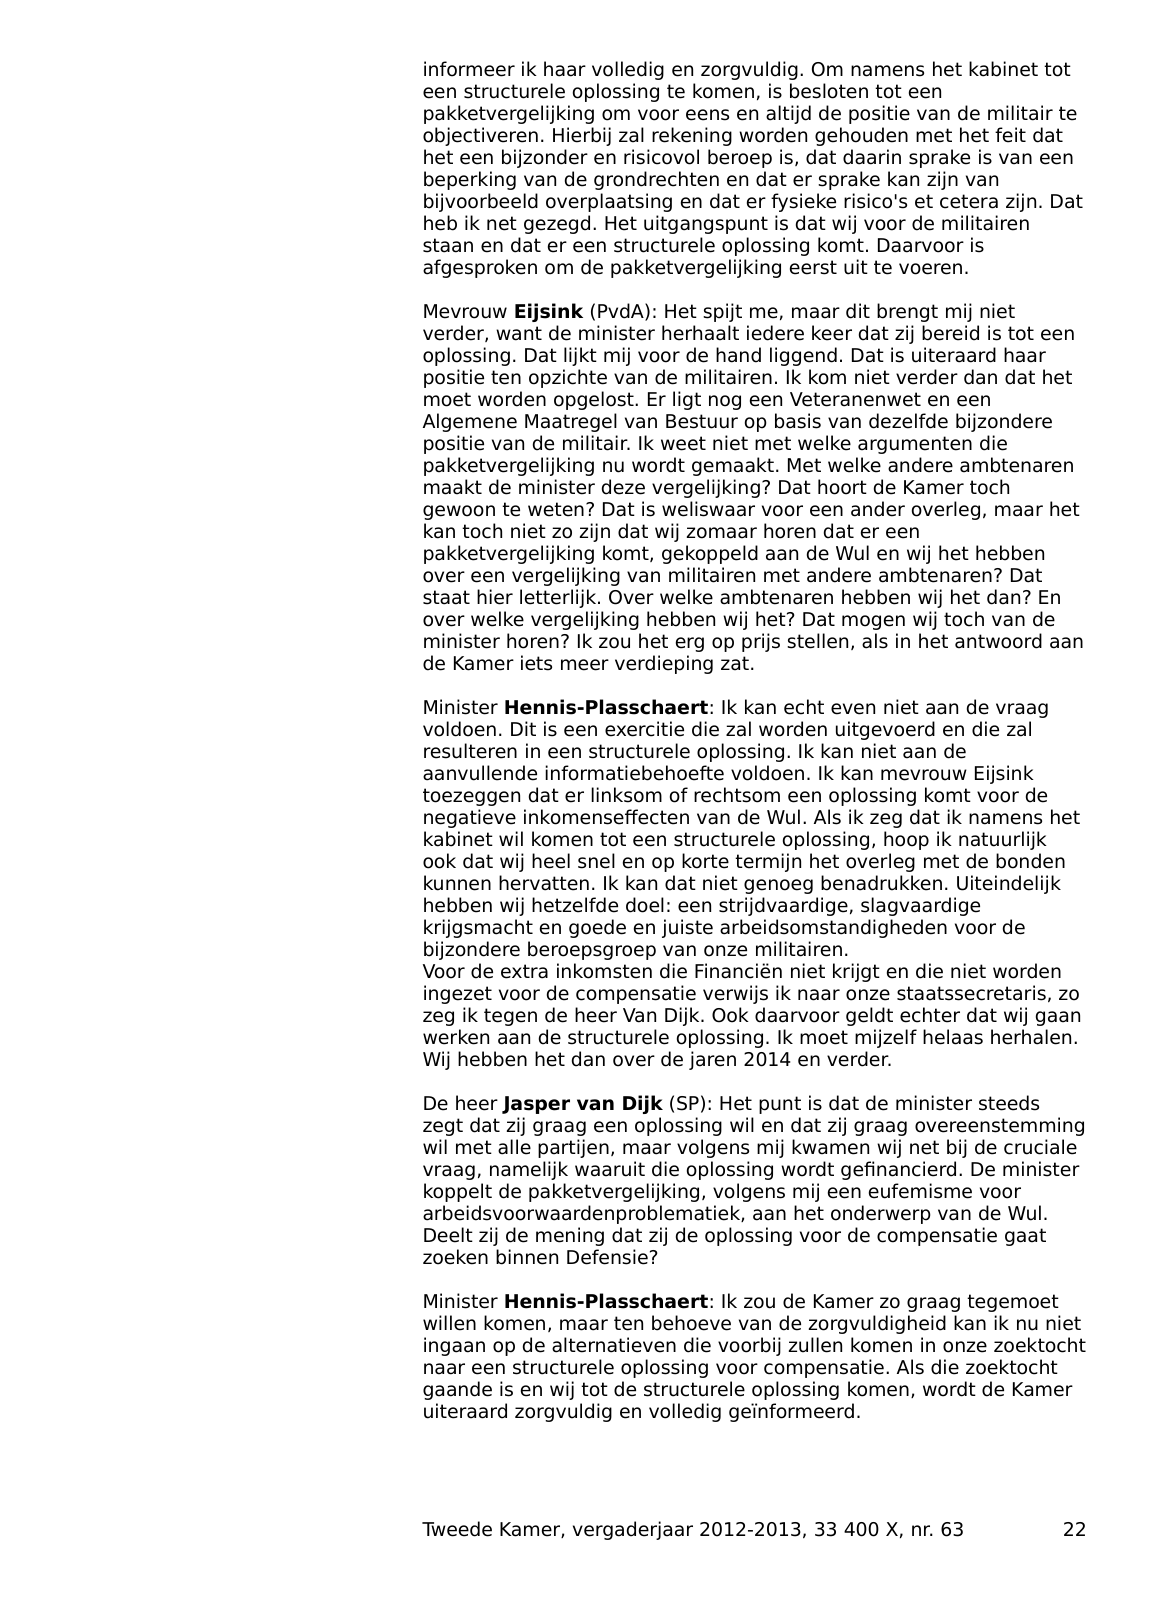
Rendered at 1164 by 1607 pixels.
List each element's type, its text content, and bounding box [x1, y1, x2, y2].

text informeer ik haar volledig en zorgvuldig. Om namens het kabinet tot een structurele oplossing te komen, is besloten tot een pakketvergelijking om voor eens en altijd de positie van de militair te objectiveren. Hierbij zal rekening worden gehouden met het feit dat het een bijzonder en risicovol beroep is, dat daarin sprake is van een beperking van de grondrechten en dat er sprake kan zijn van bijvoorbeeld overplaatsing en dat er fysieke risico's et cetera zijn. Dat heb ik net gezegd. Het uitgangspunt is dat wij voor de militairen staan en dat er een structurele oplossing komt. Daarvoor is afgesproken om de pakketvergelijking eerst uit te voeren. [422, 59, 1087, 279]
text Minister Hennis-Plasschaert: Ik kan echt even niet aan de vraag voldoen. Dit is een exercitie die zal worden uitgevoerd en die zal resulteren in een structurele oplossing. Ik kan niet aan de aanvullende informatiebehoefte voldoen. Ik kan mevrouw Eijsink toezeggen dat er linksom of rechtsom een oplossing komt voor de negatieve inkomenseffecten van de Wul. Als ik zeg dat ik namens het kabinet wil komen tot een structurele oplossing, hoop ik natuurlijk ook dat wij heel snel en op korte termijn het overleg met de bonden kunnen hervatten. Ik kan dat niet genoeg benadrukken. Uiteindelijk hebben wij hetzelfde doel: een strijdvaardige, slagvaardige krijgsmacht en goede en juiste arbeidsomstandigheden voor de bijzondere beroepsgroep van onze militairen. [422, 697, 1087, 961]
text Voor de extra inkomsten die Financiën niet krijgt en die niet worden ingezet voor de compensatie verwijs ik naar onze staatssecretaris, zo zeg ik tegen de heer Van Dijk. Ook daarvoor geldt echter dat wij gaan werken aan de structurele oplossing. Ik moet mijzelf helaas herhalen. Wij hebben het dan over de jaren 2014 en verder. [422, 961, 1087, 1071]
text Mevrouw Eijsink (PvdA): Het spijt me, maar dit brengt mij niet verder, want de minister herhaalt iedere keer dat zij bereid is tot een oplossing. Dat lijkt mij voor de hand liggend. Dat is uiteraard haar positie ten opzichte van de militairen. Ik kom niet verder dan dat het moet worden opgelost. Er ligt nog een Veteranenwet en een Algemene Maatregel van Bestuur op basis van dezelfde bijzondere positie van de militair. Ik weet niet met welke argumenten die pakketvergelijking nu wordt gemaakt. Met welke andere ambtenaren maakt de minister deze vergelijking? Dat hoort de Kamer toch gewoon te weten? Dat is weliswaar voor een ander overleg, maar het kan toch niet zo zijn dat wij zomaar horen dat er een pakketvergelijking komt, gekoppeld aan de Wul en wij het hebben over een vergelijking van militairen met andere ambtenaren? Dat staat hier letterlijk. Over welke ambtenaren hebben wij het dan? En over welke vergelijking hebben wij het? Dat mogen wij toch van de minister horen? Ik zou het erg op prijs stellen, als in het antwoord aan de Kamer iets meer verdieping zat. [422, 301, 1087, 675]
text Minister Hennis-Plasschaert: Ik zou de Kamer zo graag tegemoet willen komen, maar ten behoeve van de zorgvuldigheid kan ik nu niet ingaan op de alternatieven die voorbij zullen komen in onze zoektocht naar een structurele oplossing voor compensatie. Als die zoektocht gaande is en wij tot de structurele oplossing komen, wordt de Kamer uiteraard zorgvuldig en volledig geïnformeerd. [422, 1291, 1087, 1423]
text De heer Jasper van Dijk (SP): Het punt is dat de minister steeds zegt dat zij graag een oplossing wil en dat zij graag overeenstemming wil met alle partijen, maar volgens mij kwamen wij net bij de cruciale vraag, namelijk waaruit die oplossing wordt gefinancierd. De minister koppelt de pakketvergelijking, volgens mij een eufemisme voor arbeidsvoorwaardenproblematiek, aan het onderwerp van de Wul. Deelt zij de mening dat zij de oplossing voor de compensatie gaat zoeken binnen Defensie? [422, 1093, 1087, 1268]
